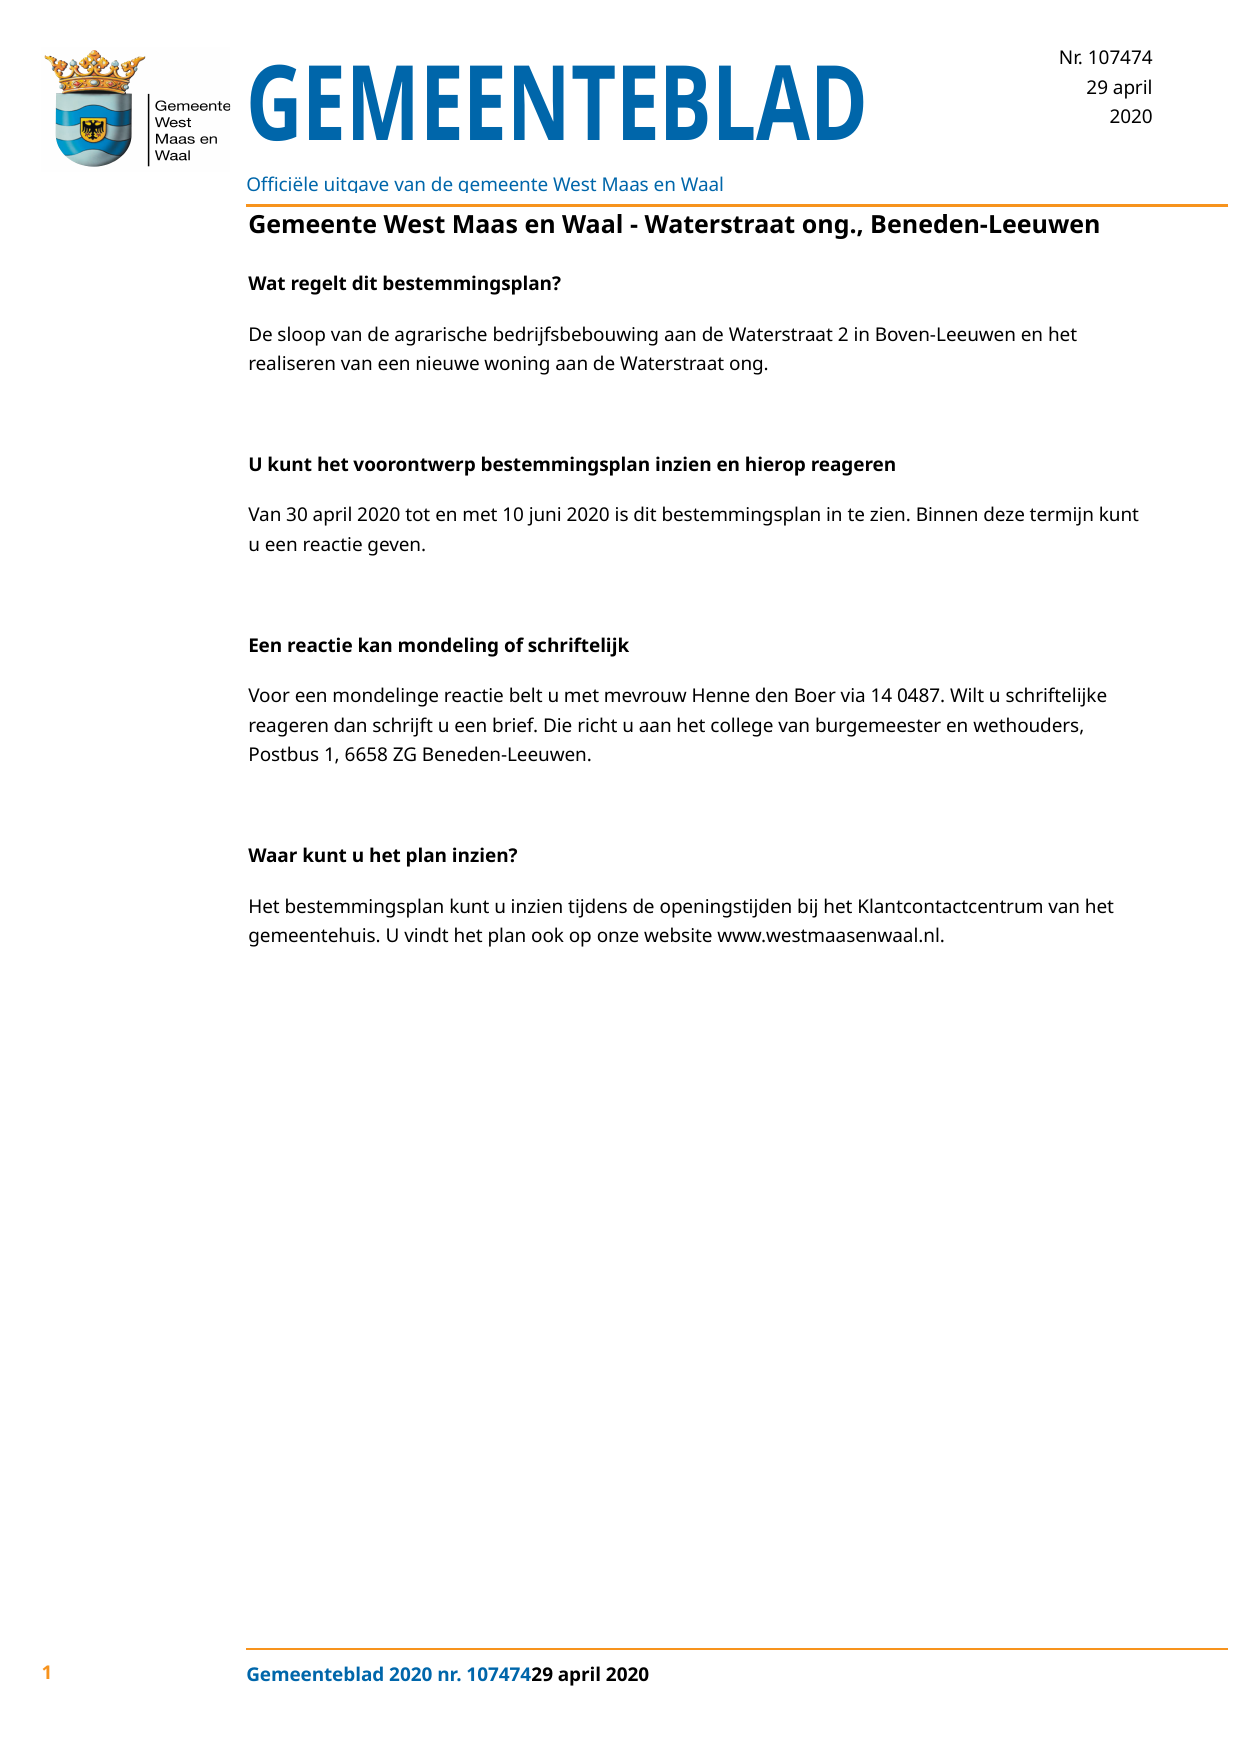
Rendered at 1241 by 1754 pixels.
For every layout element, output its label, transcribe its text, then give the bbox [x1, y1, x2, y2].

text Wat regelt dit bestemmingsplan? [248, 270, 1152, 296]
text Waar kunt u het plan inzien? [248, 842, 1152, 868]
text De sloop van de agrarische bedrijfsbebouwing aan de Waterstraat 2 in Boven-Leeuwen en het realiseren van een nieuwe woning aan de Waterstraat ong. [248, 321, 1152, 376]
picture [41, 47, 231, 172]
text Van 30 april 2020 tot en met 10 juni 2020 is dit bestemmingsplan in te zien. Binnen deze termijn kunt u een reactie geven. [248, 502, 1152, 557]
text Gemeente West Maas en Waal - Waterstraat ong., Beneden-Leeuwen [248, 207, 1152, 241]
text U kunt het voorontwerp bestemmingsplan inzien en hierop reageren [248, 451, 1152, 477]
text Voor een mondelinge reactie belt u met mevrouw Henne den Boer via 14 0487. Wilt u schriftelijke reageren dan schrijft u een brief. Die richt u aan het college van burgemeester en wethouders, Postbus 1, 6658 ZG Beneden-Leeuwen. [248, 682, 1152, 767]
text Het bestemmingsplan kunt u inzien tijdens de openingstijden bij het Klantcontactcentrum van het gemeentehuis. U vindt het plan ook op onze website www.westmaasenwaal.nl. [248, 893, 1152, 948]
text Een reactie kan mondeling of schriftelijk [248, 632, 1152, 658]
